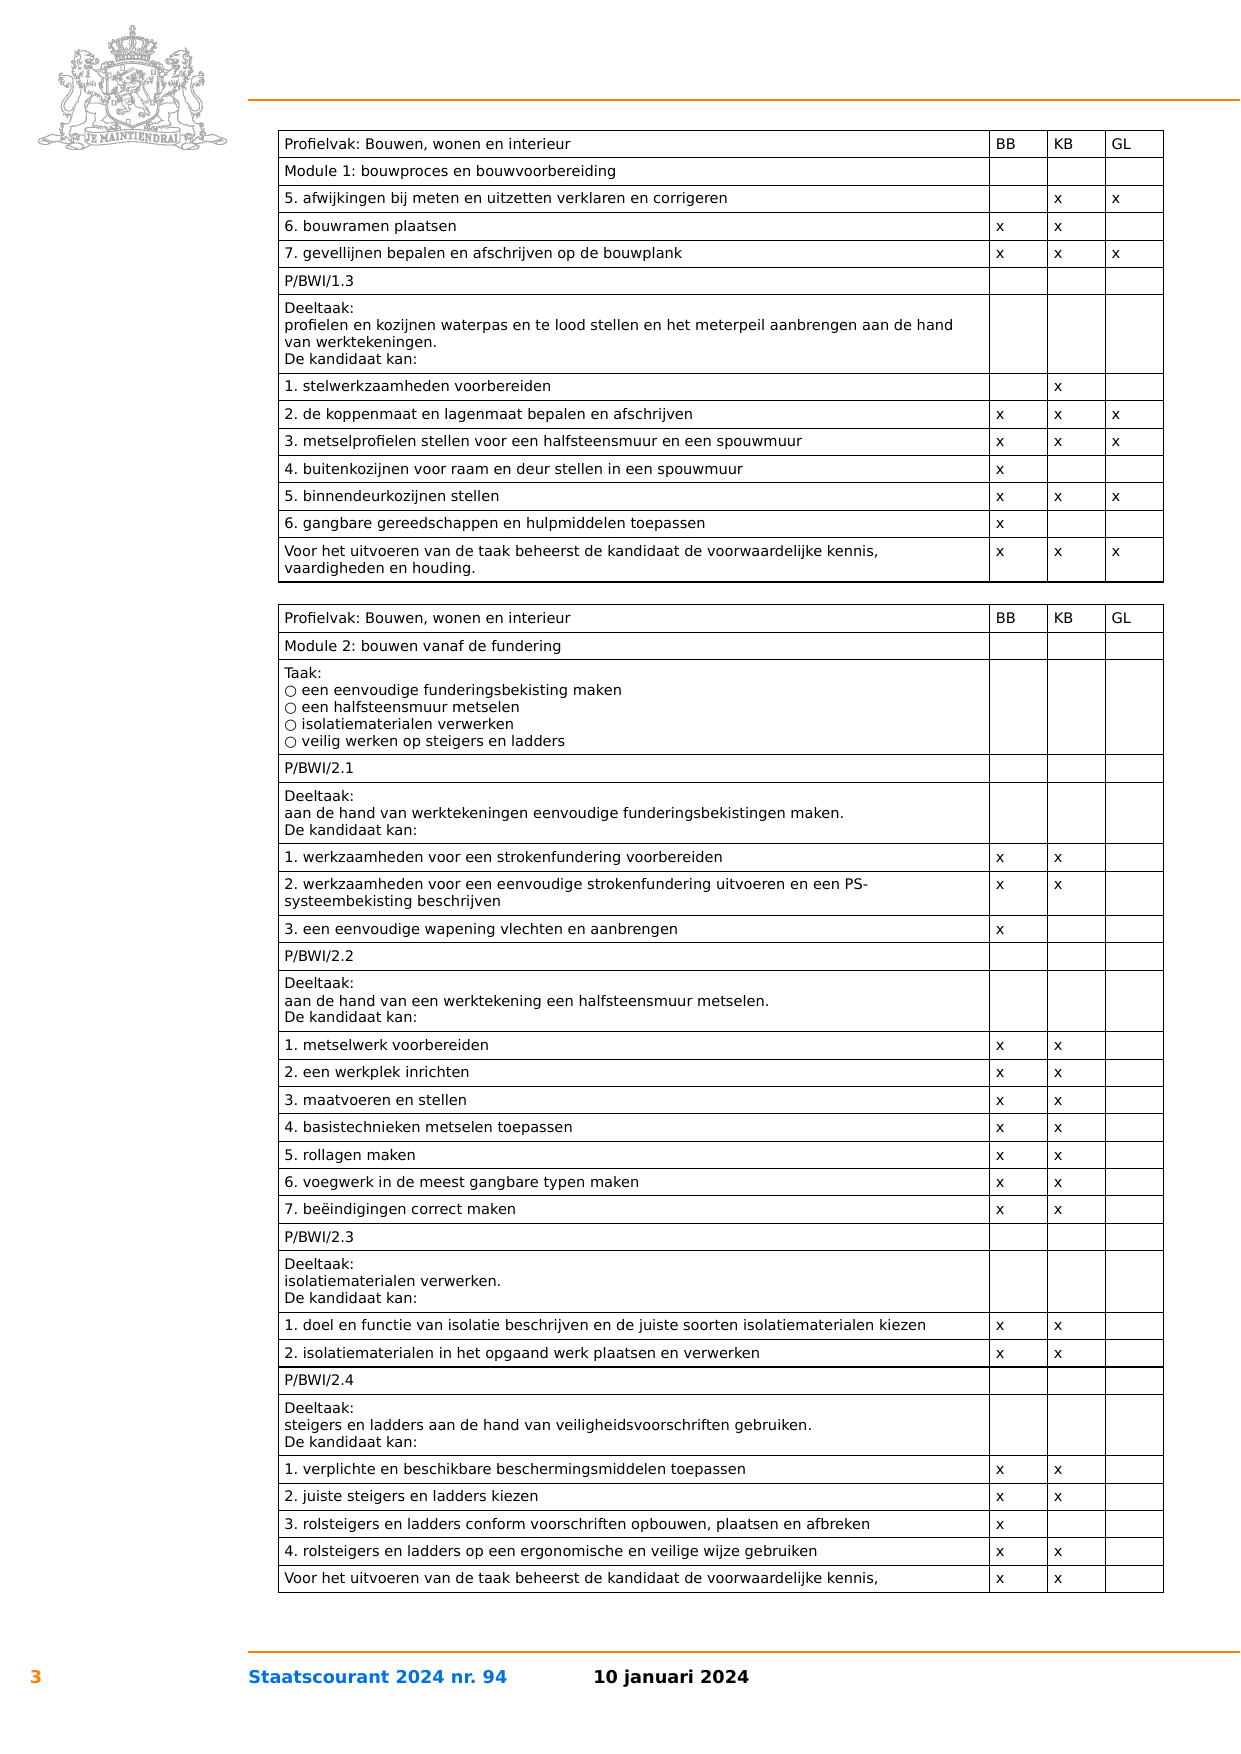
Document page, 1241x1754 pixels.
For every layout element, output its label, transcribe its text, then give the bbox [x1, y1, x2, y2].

table_cell 7. gevellijnen bepalen en afschrijven op de bouwplank [279, 241, 989, 267]
table_cell [1048, 633, 1105, 659]
table_cell 1. stelwerkzaamheden voorbereiden [279, 374, 989, 400]
table_cell P/BWI/2.3 [279, 1224, 989, 1250]
table_cell [1106, 1456, 1163, 1482]
table_cell x [990, 1169, 1047, 1195]
table_cell x [1106, 241, 1163, 267]
table_cell x [1048, 1566, 1105, 1592]
table_cell [990, 295, 1047, 373]
table_cell 3. rolsteigers en ladders conform voorschriften opbouwen, plaatsen en afbreken [279, 1511, 989, 1537]
table_cell [1048, 158, 1105, 185]
table_cell [1106, 971, 1163, 1031]
table_cell x [990, 1538, 1047, 1565]
table_cell x [1048, 872, 1105, 915]
table_cell x [990, 213, 1047, 239]
table_cell x [1048, 1142, 1105, 1168]
table_cell Deeltaak: aan de hand van werktekeningen eenvoudige funderingsbekistingen maken. De kandidaat kan: [279, 783, 989, 843]
table_cell [990, 158, 1047, 185]
table_cell x [1048, 538, 1105, 581]
table_cell x [990, 241, 1047, 267]
table_cell x [990, 1511, 1047, 1537]
table_cell x [1048, 1456, 1105, 1482]
table_cell 1. doel en functie van isolatie beschrijven en de juiste soorten isolatiematerialen kiezen [279, 1313, 989, 1339]
table_cell [1106, 1395, 1163, 1455]
table_cell Voor het uitvoeren van de taak beheerst de kandidaat de voorwaardelijke kennis, [279, 1566, 989, 1592]
table_cell x [990, 916, 1047, 942]
table_cell 5. rollagen maken [279, 1142, 989, 1168]
table_cell 6. voegwerk in de meest gangbare typen maken [279, 1169, 989, 1195]
table_cell 6. gangbare gereedschappen en hulpmiddelen toepassen [279, 511, 989, 537]
table_cell x [990, 1566, 1047, 1592]
table_cell Module 2: bouwen vanaf de fundering [279, 633, 989, 659]
table_cell 4. rolsteigers en ladders op een ergonomische en veilige wijze gebruiken [279, 1538, 989, 1565]
table_cell x [990, 483, 1047, 509]
table_header Profielvak: Bouwen, wonen en interieur [279, 605, 989, 632]
table_cell x [990, 1484, 1047, 1510]
table_cell [1048, 916, 1105, 942]
table_cell [1106, 633, 1163, 659]
table_cell [1106, 1340, 1163, 1366]
table_header GL [1106, 605, 1163, 632]
table_cell 2. juiste steigers en ladders kiezen [279, 1484, 989, 1510]
table_cell 6. bouwramen plaatsen [279, 213, 989, 239]
table_cell [1048, 268, 1105, 294]
table_cell x [1048, 374, 1105, 400]
table_cell x [1048, 1114, 1105, 1141]
table_cell x [990, 1340, 1047, 1366]
table_cell x [1048, 429, 1105, 455]
table_cell x [1106, 538, 1163, 581]
table_cell [1106, 295, 1163, 373]
table_cell x [1048, 213, 1105, 239]
table_cell P/BWI/2.4 [279, 1368, 989, 1394]
table_cell [1106, 872, 1163, 915]
table_cell [1106, 1484, 1163, 1510]
table_cell [1106, 1224, 1163, 1250]
table_cell [1106, 1538, 1163, 1565]
table_cell x [1048, 186, 1105, 212]
table_cell x [1106, 186, 1163, 212]
table_cell x [990, 429, 1047, 455]
table_cell [990, 374, 1047, 400]
table_cell [1106, 1087, 1163, 1113]
table_cell [1106, 1313, 1163, 1339]
table_cell [990, 755, 1047, 782]
table_cell 3. een eenvoudige wapening vlechten en aanbrengen [279, 916, 989, 942]
table_cell [1048, 1511, 1105, 1537]
table_cell x [990, 1114, 1047, 1141]
table_cell x [1048, 1484, 1105, 1510]
table_cell [1048, 456, 1105, 482]
table_cell 2. isolatiematerialen in het opgaand werk plaatsen en verwerken [279, 1340, 989, 1366]
table_cell [1106, 1169, 1163, 1195]
table_cell [990, 1224, 1047, 1250]
table_cell x [1106, 401, 1163, 427]
table_cell x [990, 844, 1047, 871]
table_cell [1048, 783, 1105, 843]
table_cell [1106, 374, 1163, 400]
table_cell x [990, 1087, 1047, 1113]
table_cell [1106, 755, 1163, 782]
table_cell x [1048, 1313, 1105, 1339]
table_cell [990, 268, 1047, 294]
table_cell x [1048, 1538, 1105, 1565]
table_header KB [1048, 605, 1105, 632]
table_header BB [990, 605, 1047, 632]
table_cell [1106, 1032, 1163, 1058]
table_cell [1106, 660, 1163, 754]
table_cell Deeltaak: profielen en kozijnen waterpas en te lood stellen en het meterpeil aanbrengen aan de hand van werktekeningen. De kandidaat kan: [279, 295, 989, 373]
table_cell Module 1: bouwproces en bouwvoorbereiding [279, 158, 989, 185]
table_cell P/BWI/1.3 [279, 268, 989, 294]
table_cell 4. buitenkozijnen voor raam en deur stellen in een spouwmuur [279, 456, 989, 482]
table_cell Voor het uitvoeren van de taak beheerst de kandidaat de voorwaardelijke kennis, vaardigheden en houding. [279, 538, 989, 581]
table_cell 1. verplichte en beschikbare beschermingsmiddelen toepassen [279, 1456, 989, 1482]
table_cell x [990, 1313, 1047, 1339]
table_cell 1. metselwerk voorbereiden [279, 1032, 989, 1058]
table_cell P/BWI/2.1 [279, 755, 989, 782]
table_cell [1048, 295, 1105, 373]
table_cell [1048, 511, 1105, 537]
table_cell 7. beëindigingen correct maken [279, 1196, 989, 1223]
table_header KB [1048, 131, 1105, 157]
table_cell [1106, 1060, 1163, 1086]
table_cell x [1048, 1169, 1105, 1195]
table_cell [1106, 844, 1163, 871]
table_cell [1106, 213, 1163, 239]
table_cell [1106, 456, 1163, 482]
table_cell 1. werkzaamheden voor een strokenfundering voorbereiden [279, 844, 989, 871]
table_cell x [990, 456, 1047, 482]
table_cell [1106, 1566, 1163, 1592]
table_cell [1106, 943, 1163, 970]
table_cell 2. de koppenmaat en lagenmaat bepalen en afschrijven [279, 401, 989, 427]
table_cell [990, 186, 1047, 212]
table_cell x [990, 1196, 1047, 1223]
table_cell [990, 633, 1047, 659]
table_header Profielvak: Bouwen, wonen en interieur [279, 131, 989, 157]
table_cell [1106, 1196, 1163, 1223]
table_cell [990, 783, 1047, 843]
table_cell [990, 943, 1047, 970]
table_cell x [1048, 1032, 1105, 1058]
table_cell x [990, 1142, 1047, 1168]
table_cell x [990, 1032, 1047, 1058]
table_cell [1048, 971, 1105, 1031]
table_cell [990, 1395, 1047, 1455]
table_cell x [1048, 1060, 1105, 1086]
table_cell Deeltaak: aan de hand van een werktekening een halfsteensmuur metselen. De kandidaat kan: [279, 971, 989, 1031]
table_cell x [1106, 483, 1163, 509]
table_cell [990, 1251, 1047, 1312]
table_cell [1048, 1251, 1105, 1312]
table_cell x [1048, 1196, 1105, 1223]
table_cell 2. werkzaamheden voor een eenvoudige strokenfundering uitvoeren en een PS-systeembekisting beschrijven [279, 872, 989, 915]
table_cell x [990, 538, 1047, 581]
table_cell x [1048, 844, 1105, 871]
table_cell 5. binnendeurkozijnen stellen [279, 483, 989, 509]
table_cell x [1048, 483, 1105, 509]
table_cell [1106, 1251, 1163, 1312]
table_cell [1048, 943, 1105, 970]
picture [38, 25, 227, 150]
table_cell [1048, 1395, 1105, 1455]
table_cell x [1048, 241, 1105, 267]
table_cell 3. metselprofielen stellen voor een halfsteensmuur en een spouwmuur [279, 429, 989, 455]
table_cell [1106, 783, 1163, 843]
table_cell x [1106, 429, 1163, 455]
table_cell [990, 1368, 1047, 1394]
table_cell [1106, 1368, 1163, 1394]
table_cell x [990, 511, 1047, 537]
table_cell x [990, 401, 1047, 427]
table_cell [1106, 1114, 1163, 1141]
table_cell [1048, 1368, 1105, 1394]
table_cell P/BWI/2.2 [279, 943, 989, 970]
table_cell [1106, 916, 1163, 942]
table_header GL [1106, 131, 1163, 157]
table_cell x [1048, 1087, 1105, 1113]
table_cell Deeltaak: steigers en ladders aan de hand van veiligheidsvoorschriften gebruiken. De kandidaat kan: [279, 1395, 989, 1455]
table_cell [1106, 268, 1163, 294]
table_cell x [990, 872, 1047, 915]
table_cell [1106, 1142, 1163, 1168]
table_cell [990, 971, 1047, 1031]
table_cell [1106, 511, 1163, 537]
table_cell x [990, 1060, 1047, 1086]
table_cell [990, 660, 1047, 754]
table_cell 2. een werkplek inrichten [279, 1060, 989, 1086]
table_cell [1048, 755, 1105, 782]
table_header BB [990, 131, 1047, 157]
table_cell 4. basistechnieken metselen toepassen [279, 1114, 989, 1141]
table_cell x [1048, 401, 1105, 427]
table_cell x [1048, 1340, 1105, 1366]
table_cell 5. afwijkingen bij meten en uitzetten verklaren en corrigeren [279, 186, 989, 212]
table_cell [1106, 1511, 1163, 1537]
table_cell 3. maatvoeren en stellen [279, 1087, 989, 1113]
table_cell Taak: ○ een eenvoudige funderingsbekisting maken ○ een halfsteensmuur metselen ○ isolatiematerialen verwerken ○ veilig werken op steigers en ladders [279, 660, 989, 754]
table_cell Deeltaak: isolatiematerialen verwerken. De kandidaat kan: [279, 1251, 989, 1312]
table_cell x [990, 1456, 1047, 1482]
table_cell [1106, 158, 1163, 185]
table_cell [1048, 660, 1105, 754]
table_cell [1048, 1224, 1105, 1250]
